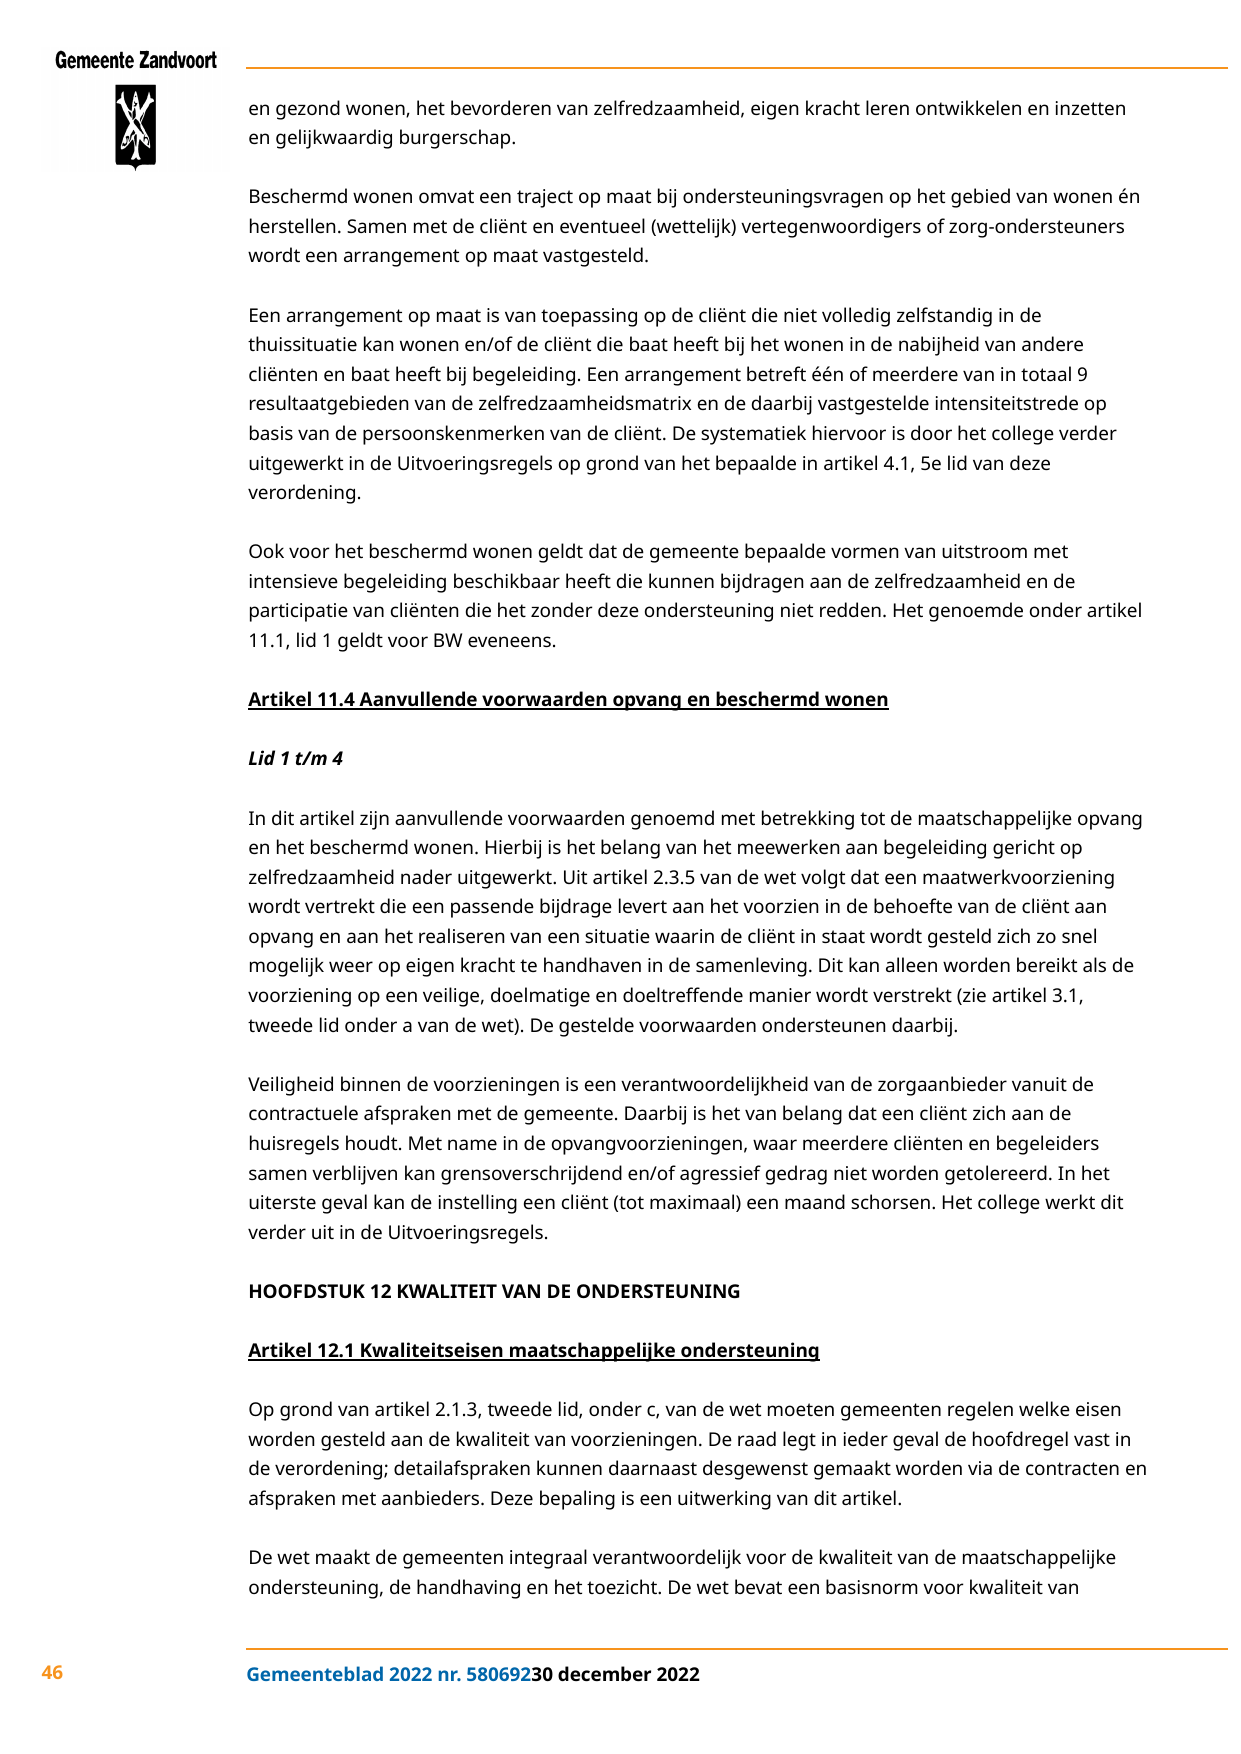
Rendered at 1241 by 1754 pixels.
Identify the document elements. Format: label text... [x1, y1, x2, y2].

text De wet maakt de gemeenten integraal verantwoordelijk voor de kwaliteit van de maatschappelijke ondersteuning, de handhaving en het toezicht. De wet bevat een basisnorm voor kwaliteit van [248, 1544, 1152, 1600]
text HOOFDSTUK 12 KWALITEIT VAN DE ONDERSTEUNING [248, 1278, 1152, 1304]
text Op grond van artikel 2.1.3, tweede lid, onder c, van de wet moeten gemeenten regelen welke eisen worden gesteld aan de kwaliteit van voorzieningen. De raad legt in ieder geval de hoofdregel vast in de verordening; detailafspraken kunnen daarnaast desgewenst gemaakt worden via de contracten en afspraken met aanbieders. Deze bepaling is een uitwerking van dit artikel. [248, 1396, 1152, 1511]
text Ook voor het beschermd wonen geldt dat de gemeente bepaalde vormen van uitstroom met intensieve begeleiding beschikbaar heeft die kunnen bijdragen aan de zelfredzaamheid en de participatie van cliënten die het zonder deze ondersteuning niet redden. Het genoemde onder artikel 11.1, lid 1 geldt voor BW eveneens. [248, 538, 1152, 653]
text Veiligheid binnen de voorzieningen is een verantwoordelijkheid van de zorgaanbieder vanuit de contractuele afspraken met de gemeente. Daarbij is het van belang dat een cliënt zich aan de huisregels houdt. Met name in de opvangvoorzieningen, waar meerdere cliënten en begeleiders samen verblijven kan grensoverschrijdend en/of agressief gedrag niet worden getolereerd. In het uiterste geval kan de instelling een cliënt (tot maximaal) een maand schorsen. Het college werkt dit verder uit in de Uitvoeringsregels. [248, 1071, 1152, 1245]
text en gezond wonen, het bevorderen van zelfredzaamheid, eigen kracht leren ontwikkelen en inzetten en gelijkwaardig burgerschap. [248, 95, 1152, 150]
picture [41, 47, 231, 172]
text Lid 1 t/m 4 [248, 746, 1152, 771]
text Beschermd wonen omvat een traject op maat bij ondersteuningsvragen op het gebied van wonen én herstellen. Samen met de cliënt en eventueel (wettelijk) vertegenwoordigers of zorg-ondersteuners wordt een arrangement op maat vastgesteld. [248, 183, 1152, 268]
text In dit artikel zijn aanvullende voorwaarden genoemd met betrekking tot de maatschappelijke opvang en het beschermd wonen. Hierbij is het belang van het meewerken aan begeleiding gericht op zelfredzaamheid nader uitgewerkt. Uit artikel 2.3.5 van de wet volgt dat een maatwerkvoorziening wordt vertrekt die een passende bijdrage levert aan het voorzien in de behoefte van de cliënt aan opvang en aan het realiseren van een situatie waarin de cliënt in staat wordt gesteld zich zo snel mogelijk weer op eigen kracht te handhaven in de samenleving. Dit kan alleen worden bereikt als de voorziening op een veilige, doelmatige en doeltreffende manier wordt verstrekt (zie artikel 3.1, tweede lid onder a van de wet). De gestelde voorwaarden ondersteunen daarbij. [248, 805, 1152, 1038]
text Een arrangement op maat is van toepassing op de cliënt die niet volledig zelfstandig in de thuissituatie kan wonen en/of de cliënt die baat heeft bij het wonen in de nabijheid van andere cliënten en baat heeft bij begeleiding. Een arrangement betreft één of meerdere van in totaal 9 resultaatgebieden van de zelfredzaamheidsmatrix en de daarbij vastgestelde intensiteitstrede op basis van de persoonskenmerken van de cliënt. De systematiek hiervoor is door het college verder uitgewerkt in de Uitvoeringsregels op grond van het bepaalde in artikel 4.1, 5e lid van deze verordening. [248, 302, 1152, 505]
text Artikel 12.1 Kwaliteitseisen maatschappelijke ondersteuning [248, 1337, 1152, 1363]
text Artikel 11.4 Aanvullende voorwaarden opvang en beschermd wonen [248, 686, 1152, 712]
